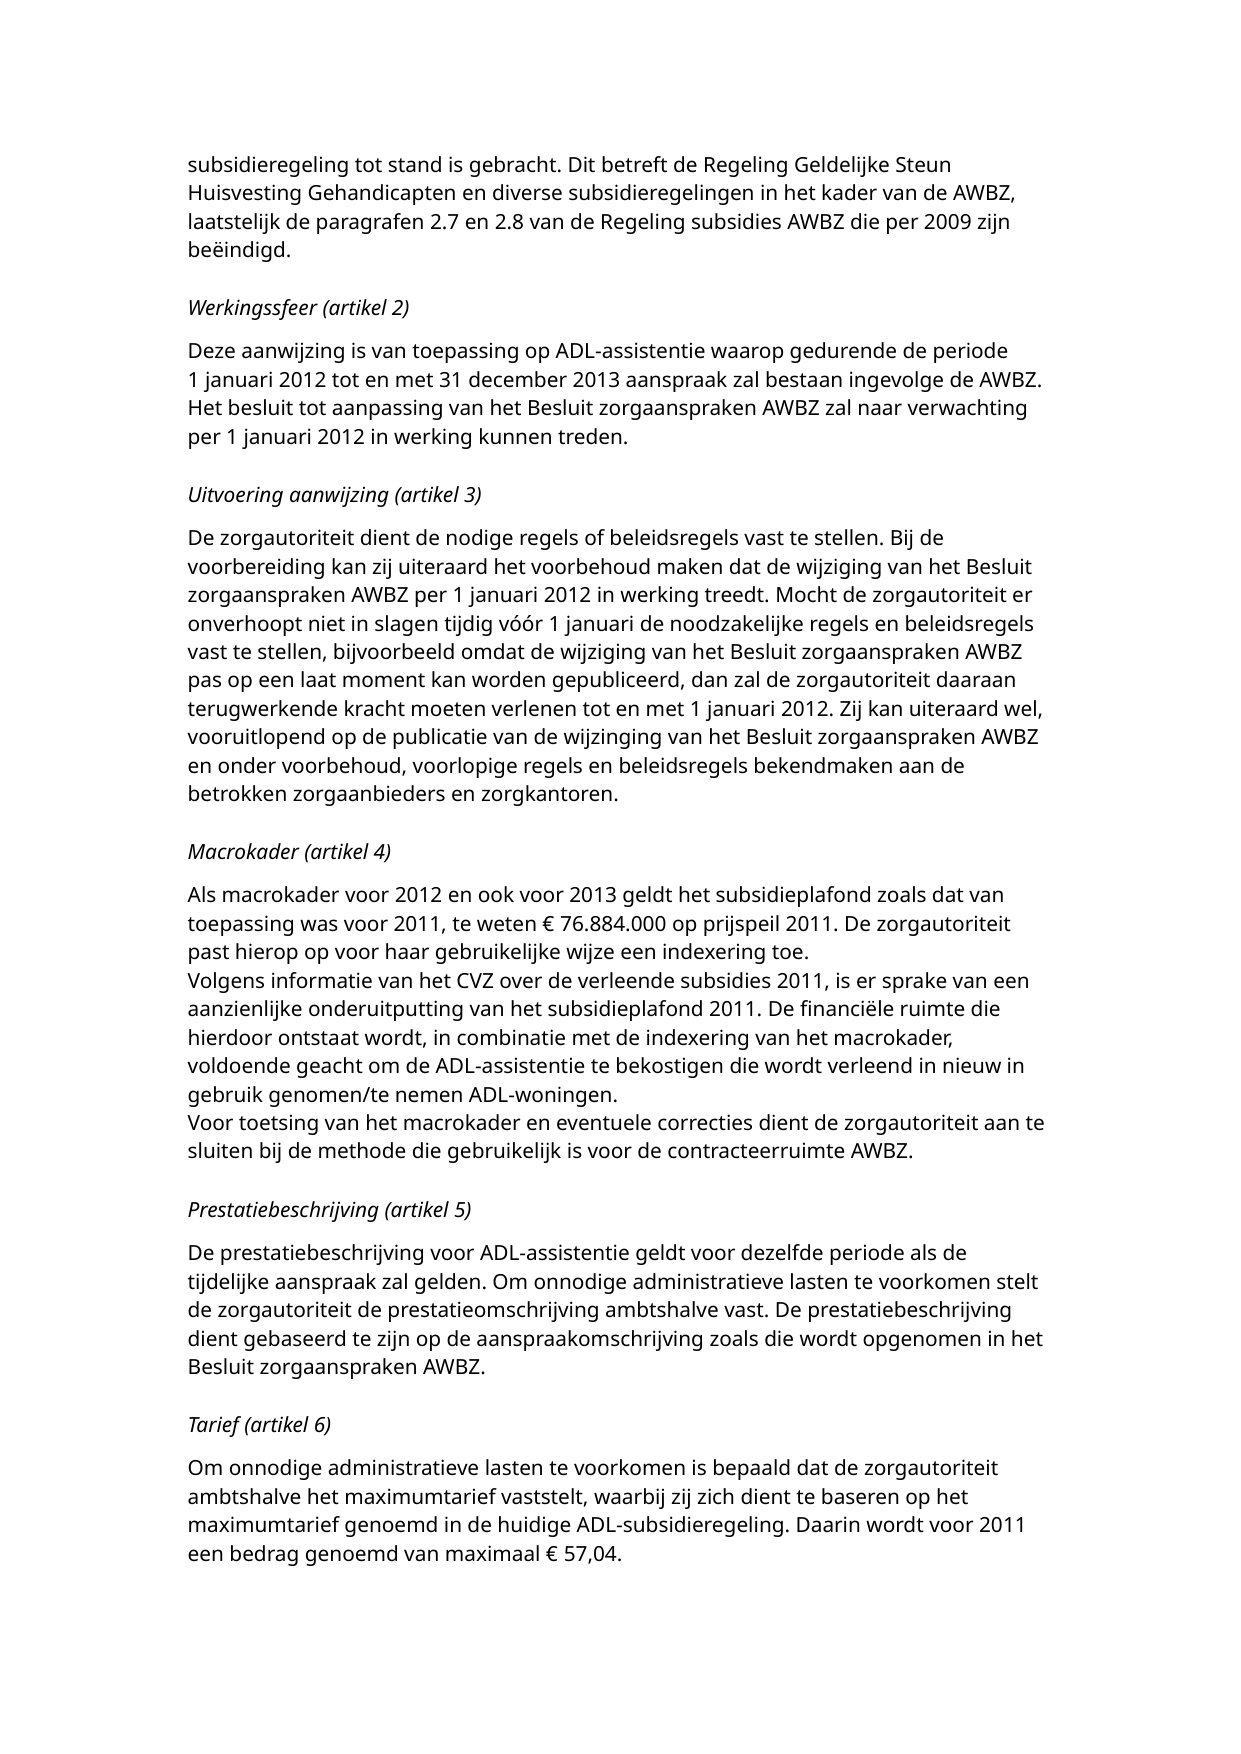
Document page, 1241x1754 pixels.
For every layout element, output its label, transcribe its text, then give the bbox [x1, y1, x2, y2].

text Macrokader (artikel 4) [187, 837, 1053, 866]
text Voor toetsing van het macrokader en eventuele correcties dient de zorgautoriteit aan te sluiten bij de methode die gebruikelijk is voor de contracteerruimte AWBZ. [187, 1108, 1053, 1165]
text Als macrokader voor 2012 en ook voor 2013 geldt het subsidieplafond zoals dat van toepassing was voor 2011, te weten € 76.884.000 op prijspeil 2011. De zorgautoriteit past hierop op voor haar gebruikelijke wijze een indexering toe. [187, 881, 1053, 966]
text Tarief (artikel 6) [187, 1410, 1053, 1438]
text Uitvoering aanwijzing (artikel 3) [187, 480, 1053, 508]
text subsidieregeling tot stand is gebracht. Dit betreft de Regeling Geldelijke Steun Huisvesting Gehandicapten en diverse subsidieregelingen in het kader van de AWBZ, laatstelijk de paragrafen 2.7 en 2.8 van de Regeling subsidies AWBZ die per 2009 zijn beëindigd. [187, 150, 1053, 264]
text Werkingssfeer (artikel 2) [187, 293, 1053, 322]
text Prestatiebeschrijving (artikel 5) [187, 1195, 1053, 1223]
text Om onnodige administratieve lasten te voorkomen is bepaald dat de zorgautoriteit ambtshalve het maximumtarief vaststelt, waarbij zij zich dient te baseren op het maximumtarief genoemd in de huidige ADL-subsidieregeling. Daarin wordt voor 2011 een bedrag genoemd van maximaal € 57,04. [187, 1453, 1053, 1567]
text Volgens informatie van het CVZ over de verleende subsidies 2011, is er sprake van een aanzienlijke onderuitputting van het subsidieplafond 2011. De financiële ruimte die hierdoor ontstaat wordt, in combinatie met de indexering van het macrokader, voldoende geacht om de ADL-assistentie te bekostigen die wordt verleend in nieuw in gebruik genomen/te nemen ADL-woningen. [187, 966, 1053, 1108]
text De zorgautoriteit dient de nodige regels of beleidsregels vast te stellen. Bij de voorbereiding kan zij uiteraard het voorbehoud maken dat de wijziging van het Besluit zorgaanspraken AWBZ per 1 januari 2012 in werking treedt. Mocht de zorgautoriteit er onverhoopt niet in slagen tijdig vóór 1 januari de noodzakelijke regels en beleidsregels vast te stellen, bijvoorbeeld omdat de wijziging van het Besluit zorgaanspraken AWBZ pas op een laat moment kan worden gepubliceerd, dan zal de zorgautoriteit daaraan terugwerkende kracht moeten verlenen tot en met 1 januari 2012. Zij kan uiteraard wel, vooruitlopend op de publicatie van de wijzinging van het Besluit zorgaanspraken AWBZ en onder voorbehoud, voorlopige regels en beleidsregels bekendmaken aan de betrokken zorgaanbieders en zorgkantoren. [187, 523, 1053, 808]
text De prestatiebeschrijving voor ADL-assistentie geldt voor dezelfde periode als de tijdelijke aanspraak zal gelden. Om onnodige administratieve lasten te voorkomen stelt de zorgautoriteit de prestatieomschrijving ambtshalve vast. De prestatiebeschrijving dient gebaseerd te zijn op de aanspraakomschrijving zoals die wordt opgenomen in het Besluit zorgaanspraken AWBZ. [187, 1238, 1053, 1381]
text Deze aanwijzing is van toepassing op ADL-assistentie waarop gedurende de periode 1 januari 2012 tot en met 31 december 2013 aanspraak zal bestaan ingevolge de AWBZ. Het besluit tot aanpassing van het Besluit zorgaanspraken AWBZ zal naar verwachting per 1 januari 2012 in werking kunnen treden. [187, 337, 1053, 450]
